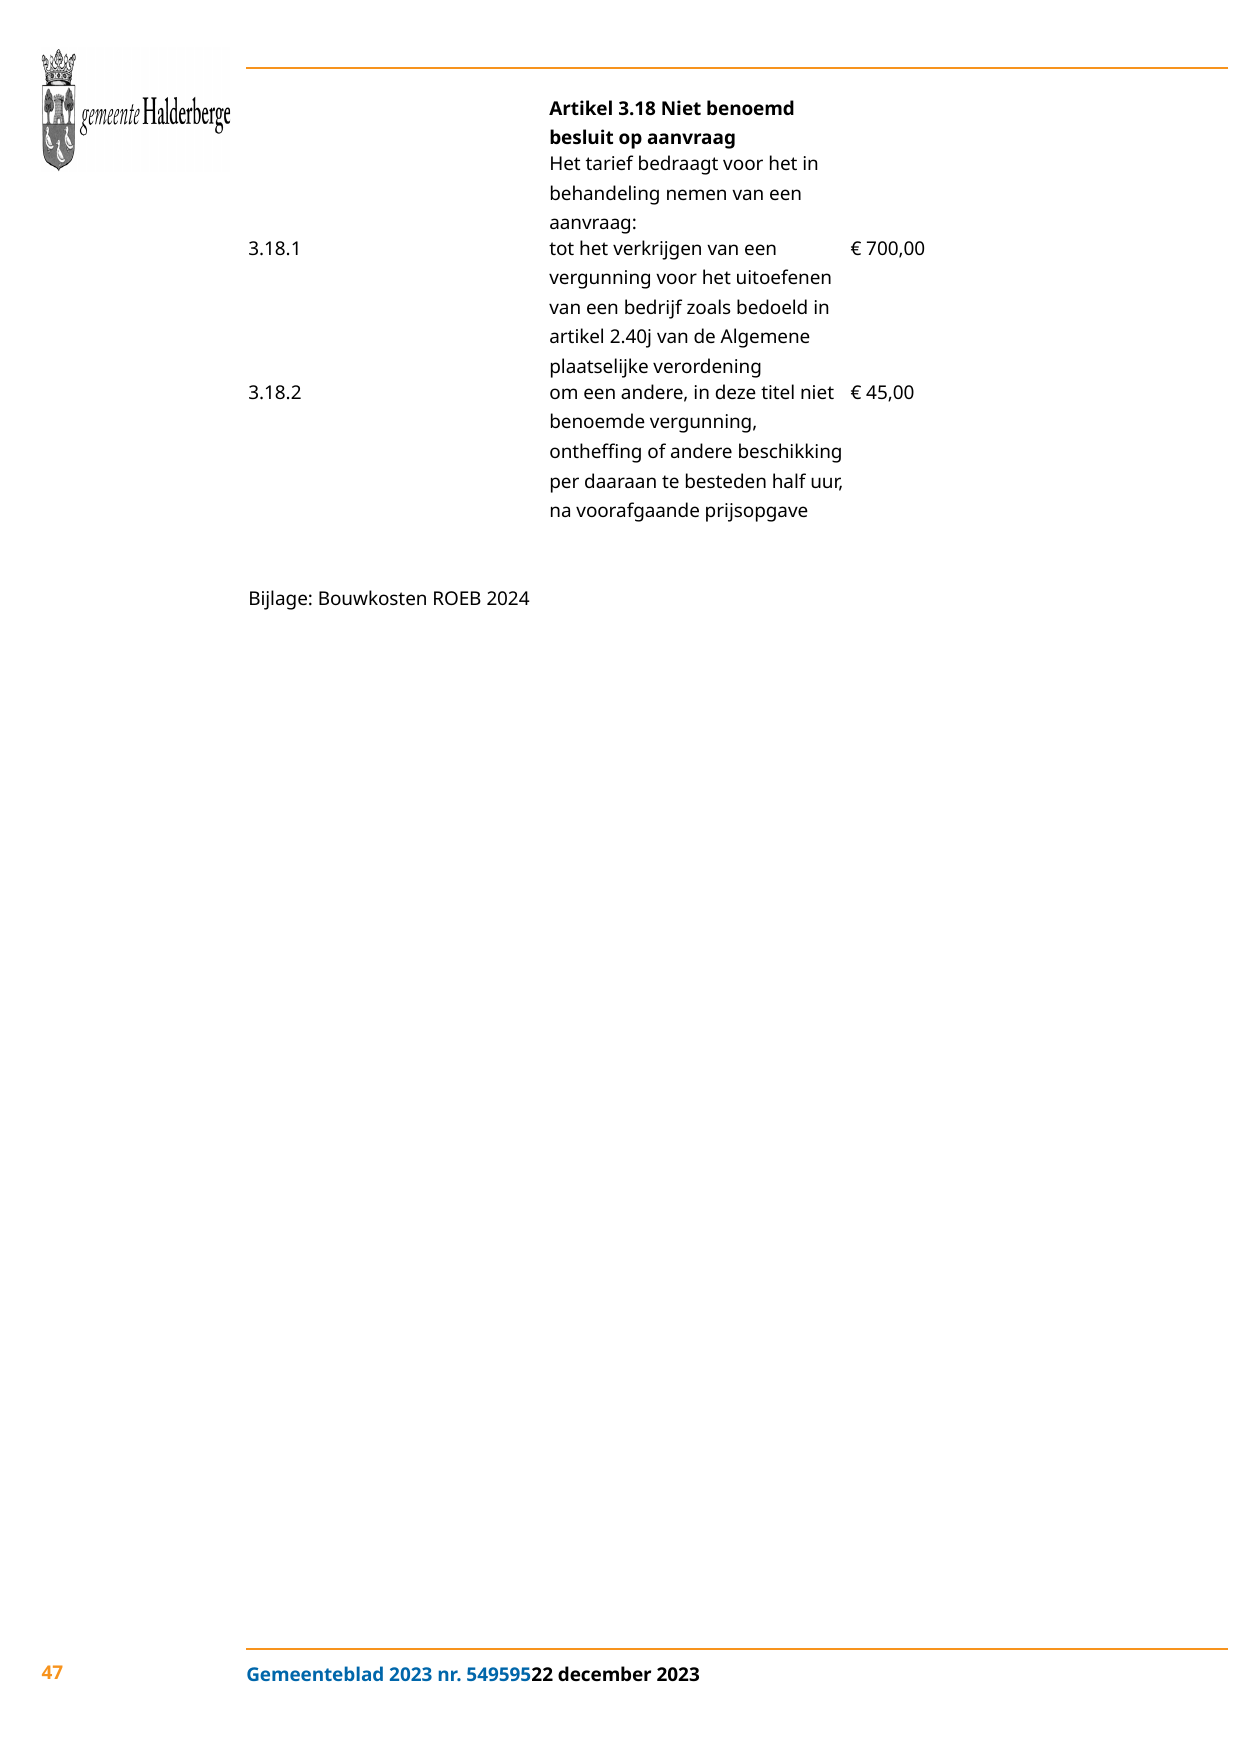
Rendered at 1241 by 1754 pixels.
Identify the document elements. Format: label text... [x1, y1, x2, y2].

table_cell € 700,00 [850, 235, 1152, 379]
table_cell Het tarief bedraagt voor het in behandeling nemen van een aanvraag: [549, 150, 850, 235]
table_cell om een andere, in deze titel niet benoemde vergunning, ontheffing of andere beschikking per daaraan te besteden half uur, na voorafgaande prijsopgave [549, 379, 850, 523]
picture [41, 47, 231, 172]
table_cell [248, 150, 549, 235]
table_cell [850, 95, 1152, 150]
table_cell 3.18.2 [248, 379, 549, 523]
table_cell [248, 95, 549, 150]
table_cell Artikel 3.18 Niet benoemd besluit op aanvraag [549, 95, 850, 150]
text Bijlage: Bouwkosten ROEB 2024 [248, 586, 1152, 611]
table_cell tot het verkrijgen van een vergunning voor het uitoefenen van een bedrijf zoals bedoeld in artikel 2.40j van de Algemene plaatselijke verordening [549, 235, 850, 379]
table_cell [850, 150, 1152, 235]
table_cell 3.18.1 [248, 235, 549, 379]
table_cell € 45,00 [850, 379, 1152, 523]
